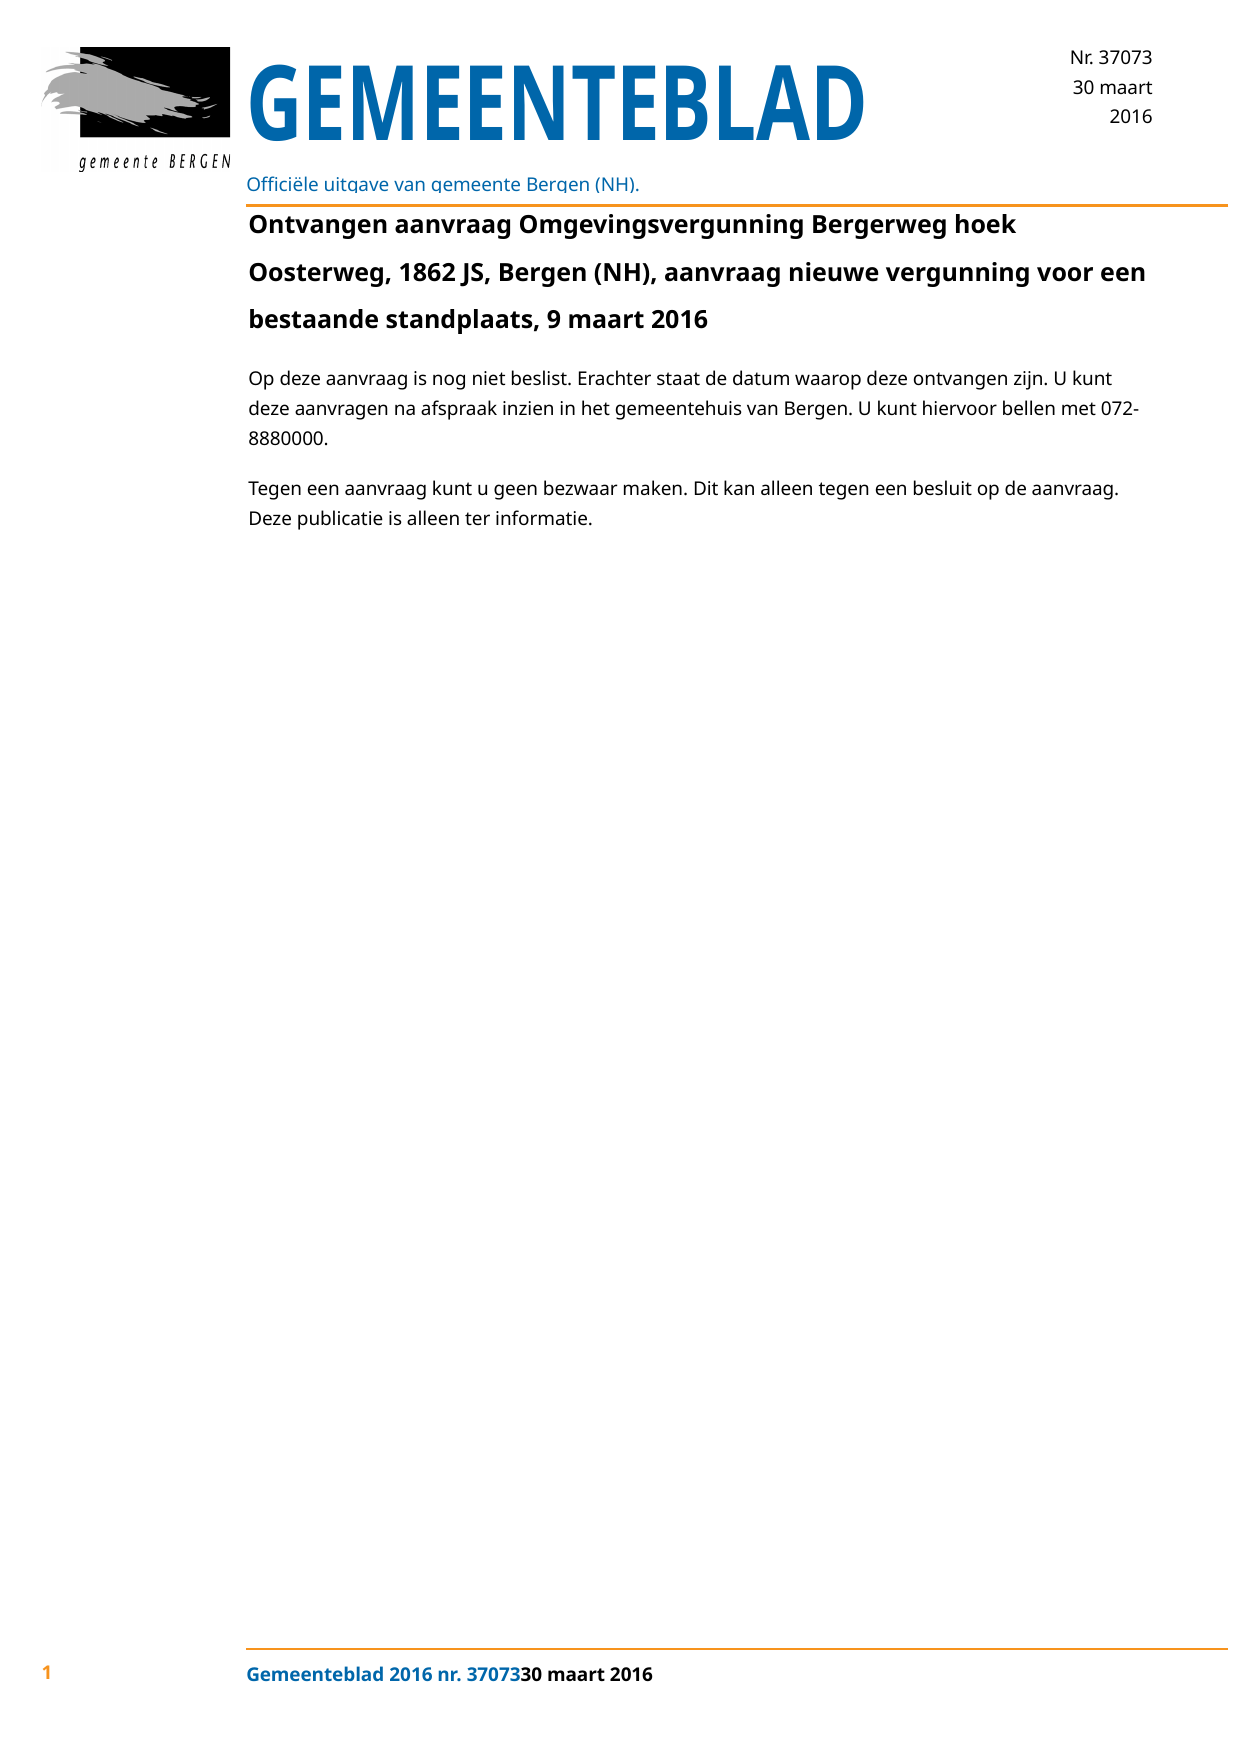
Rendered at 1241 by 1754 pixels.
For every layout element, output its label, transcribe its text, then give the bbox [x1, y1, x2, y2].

text Tegen een aanvraag kunt u geen bezwaar maken. Dit kan alleen tegen een besluit op de aanvraag. Deze publicatie is alleen ter informatie. [248, 475, 1152, 530]
picture [41, 47, 231, 172]
text Op deze aanvraag is nog niet beslist. Erachter staat de datum waarop deze ontvangen zijn. U kunt deze aanvragen na afspraak inzien in het gemeentehuis van Bergen. U kunt hiervoor bellen met 072-8880000. [248, 366, 1152, 450]
text Ontvangen aanvraag Omgevingsvergunning Bergerweg hoek Oosterweg, 1862 JS, Bergen (NH), aanvraag nieuwe vergunning voor een bestaande standplaats, 9 maart 2016 [248, 207, 1152, 336]
